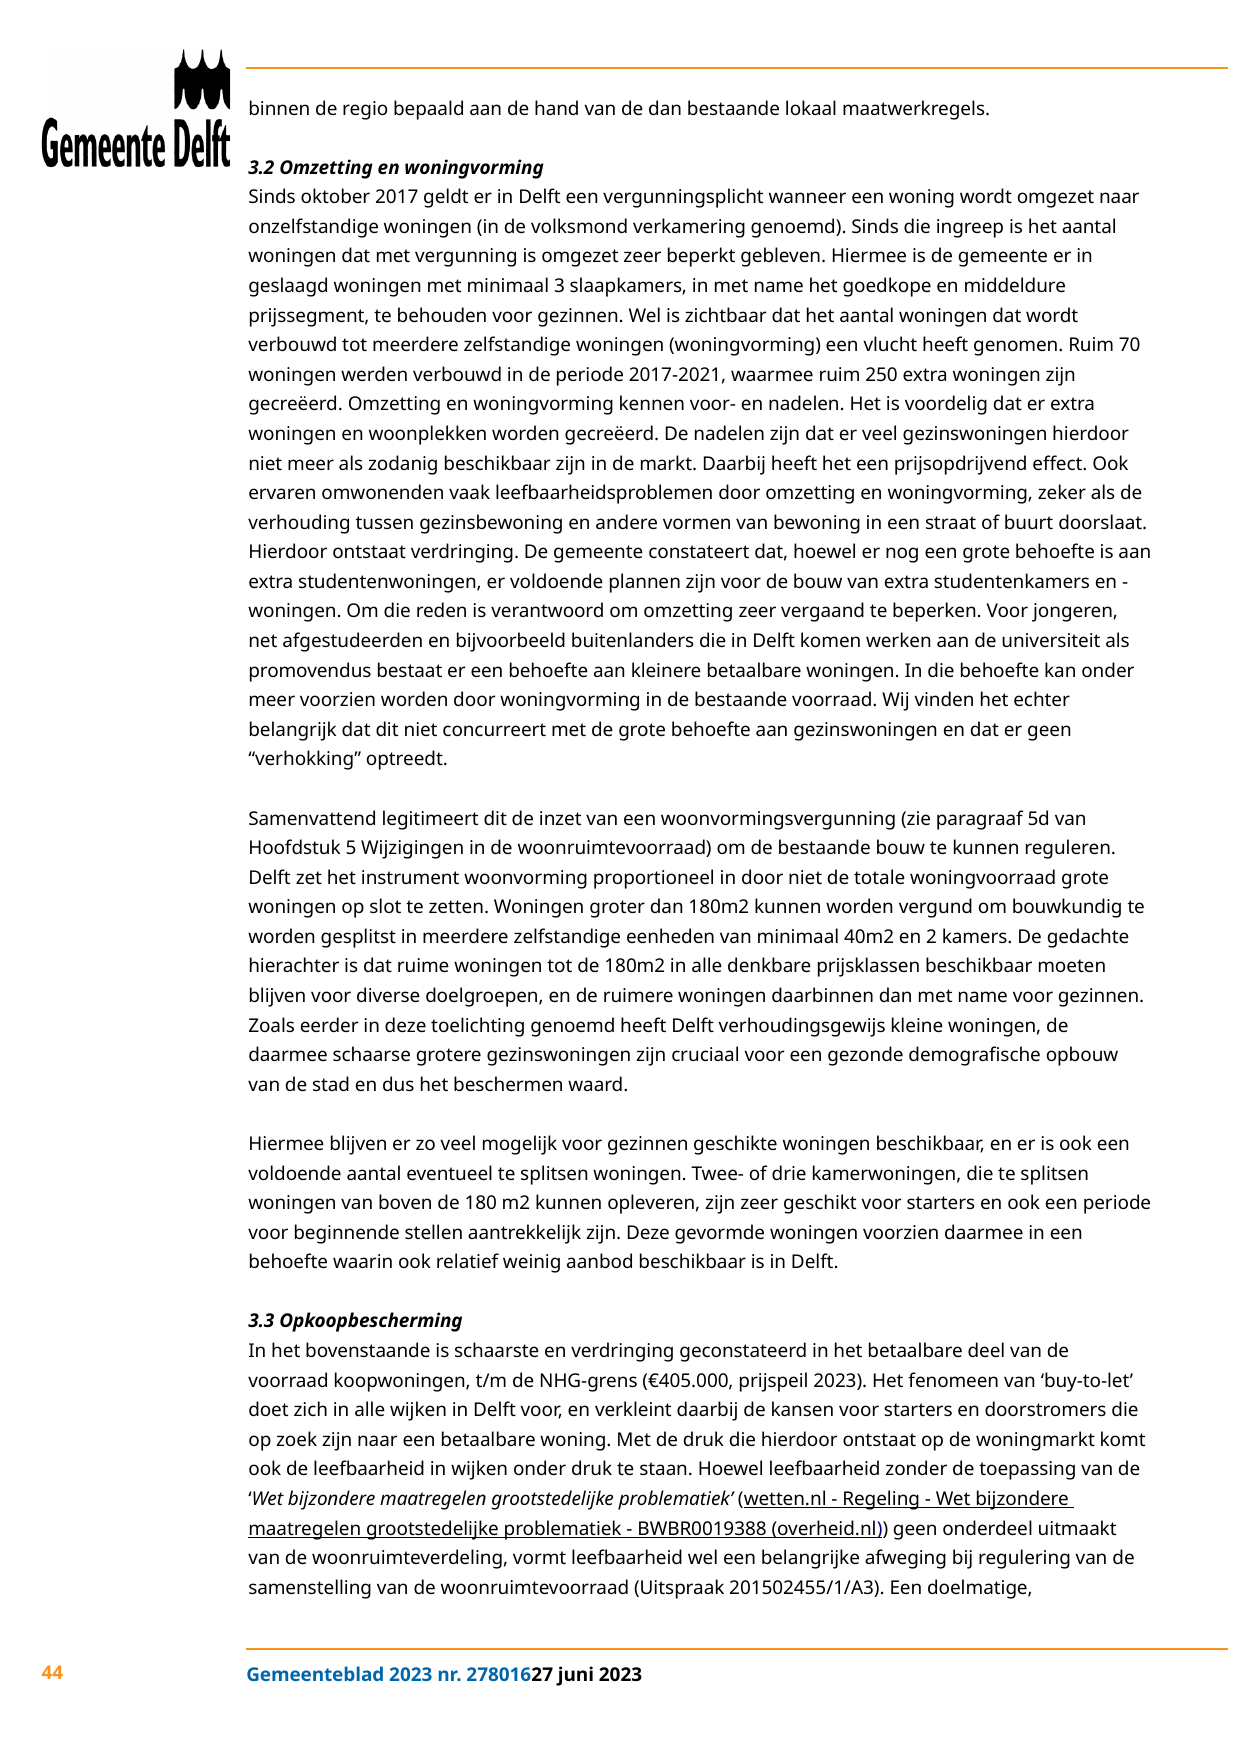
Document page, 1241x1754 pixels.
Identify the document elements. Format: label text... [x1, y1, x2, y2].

text Hiermee blijven er zo veel mogelijk voor gezinnen geschikte woningen beschikbaar, en er is ook een voldoende aantal eventueel te splitsen woningen. Twee- of drie kamerwoningen, die te splitsen woningen van boven de 180 m2 kunnen opleveren, zijn zeer geschikt voor starters en ook een periode voor beginnende stellen aantrekkelijk zijn. Deze gevormde woningen voorzien daarmee in een behoefte waarin ook relatief weinig aanbod beschikbaar is in Delft. [248, 1130, 1152, 1274]
text binnen de regio bepaald aan de hand van de dan bestaande lokaal maatwerkregels. [248, 95, 1152, 121]
picture [41, 47, 231, 172]
text 3.3 Opkoopbescherming [248, 1308, 1152, 1333]
text Samenvattend legitimeert dit de inzet van een woonvormingsvergunning (zie paragraaf 5d van Hoofdstuk 5 Wijzigingen in de woonruimtevoorraad) om de bestaande bouw te kunnen reguleren. Delft zet het instrument woonvorming proportioneel in door niet de totale woningvoorraad grote woningen op slot te zetten. Woningen groter dan 180m2 kunnen worden vergund om bouwkundig te worden gesplitst in meerdere zelfstandige eenheden van minimaal 40m2 en 2 kamers. De gedachte hierachter is dat ruime woningen tot de 180m2 in alle denkbare prijsklassen beschikbaar moeten blijven voor diverse doelgroepen, en de ruimere woningen daarbinnen dan met name voor gezinnen. Zoals eerder in deze toelichting genoemd heeft Delft verhoudingsgewijs kleine woningen, de daarmee schaarse grotere gezinswoningen zijn cruciaal voor een gezonde demografische opbouw van de stad en dus het beschermen waard. [248, 805, 1152, 1097]
text Sinds oktober 2017 geldt er in Delft een vergunningsplicht wanneer een woning wordt omgezet naar onzelfstandige woningen (in de volksmond verkamering genoemd). Sinds die ingreep is het aantal woningen dat met vergunning is omgezet zeer beperkt gebleven. Hiermee is de gemeente er in geslaagd woningen met minimaal 3 slaapkamers, in met name het goedkope en middeldure prijssegment, te behouden voor gezinnen. Wel is zichtbaar dat het aantal woningen dat wordt verbouwd tot meerdere zelfstandige woningen (woningvorming) een vlucht heeft genomen. Ruim 70 woningen werden verbouwd in de periode 2017-2021, waarmee ruim 250 extra woningen zijn gecreëerd. Omzetting en woningvorming kennen voor- en nadelen. Het is voordelig dat er extra woningen en woonplekken worden gecreëerd. De nadelen zijn dat er veel gezinswoningen hierdoor niet meer als zodanig beschikbaar zijn in de markt. Daarbij heeft het een prijsopdrijvend effect. Ook ervaren omwonenden vaak leefbaarheidsproblemen door omzetting en woningvorming, zeker als de verhouding tussen gezinsbewoning en andere vormen van bewoning in een straat of buurt doorslaat. Hierdoor ontstaat verdringing. De gemeente constateert dat, hoewel er nog een grote behoefte is aan extra studentenwoningen, er voldoende plannen zijn voor de bouw van extra studentenkamers en -woningen. Om die reden is verantwoord om omzetting zeer vergaand te beperken. Voor jongeren, net afgestudeerden en bijvoorbeeld buitenlanders die in Delft komen werken aan de universiteit als promovendus bestaat er een behoefte aan kleinere betaalbare woningen. In die behoefte kan onder meer voorzien worden door woningvorming in de bestaande voorraad. Wij vinden het echter belangrijk dat dit niet concurreert met de grote behoefte aan gezinswoningen en dat er geen “verhokking” optreedt. [248, 183, 1152, 771]
text In het bovenstaande is schaarste en verdringing geconstateerd in het betaalbare deel van de voorraad koopwoningen, t/m de NHG-grens (€405.000, prijspeil 2023). Het fenomeen van ‘buy-to-let’ doet zich in alle wijken in Delft voor, en verkleint daarbij de kansen voor starters en doorstromers die op zoek zijn naar een betaalbare woning. Met de druk die hierdoor ontstaat op de woningmarkt komt ook de leefbaarheid in wijken onder druk te staan. Hoewel leefbaarheid zonder de toepassing van de ‘Wet bijzondere maatregelen grootstedelijke problematiek’ (wetten.nl - Regeling - Wet bijzondere maatregelen grootstedelijke problematiek - BWBR0019388 (overheid.nl)) geen onderdeel uitmaakt van de woonruimteverdeling, vormt leefbaarheid wel een belangrijke afweging bij regulering van de samenstelling van de woonruimtevoorraad (Uitspraak 201502455/1/A3). Een doelmatige, [248, 1337, 1152, 1600]
text 3.2 Omzetting en woningvorming [248, 154, 1152, 180]
